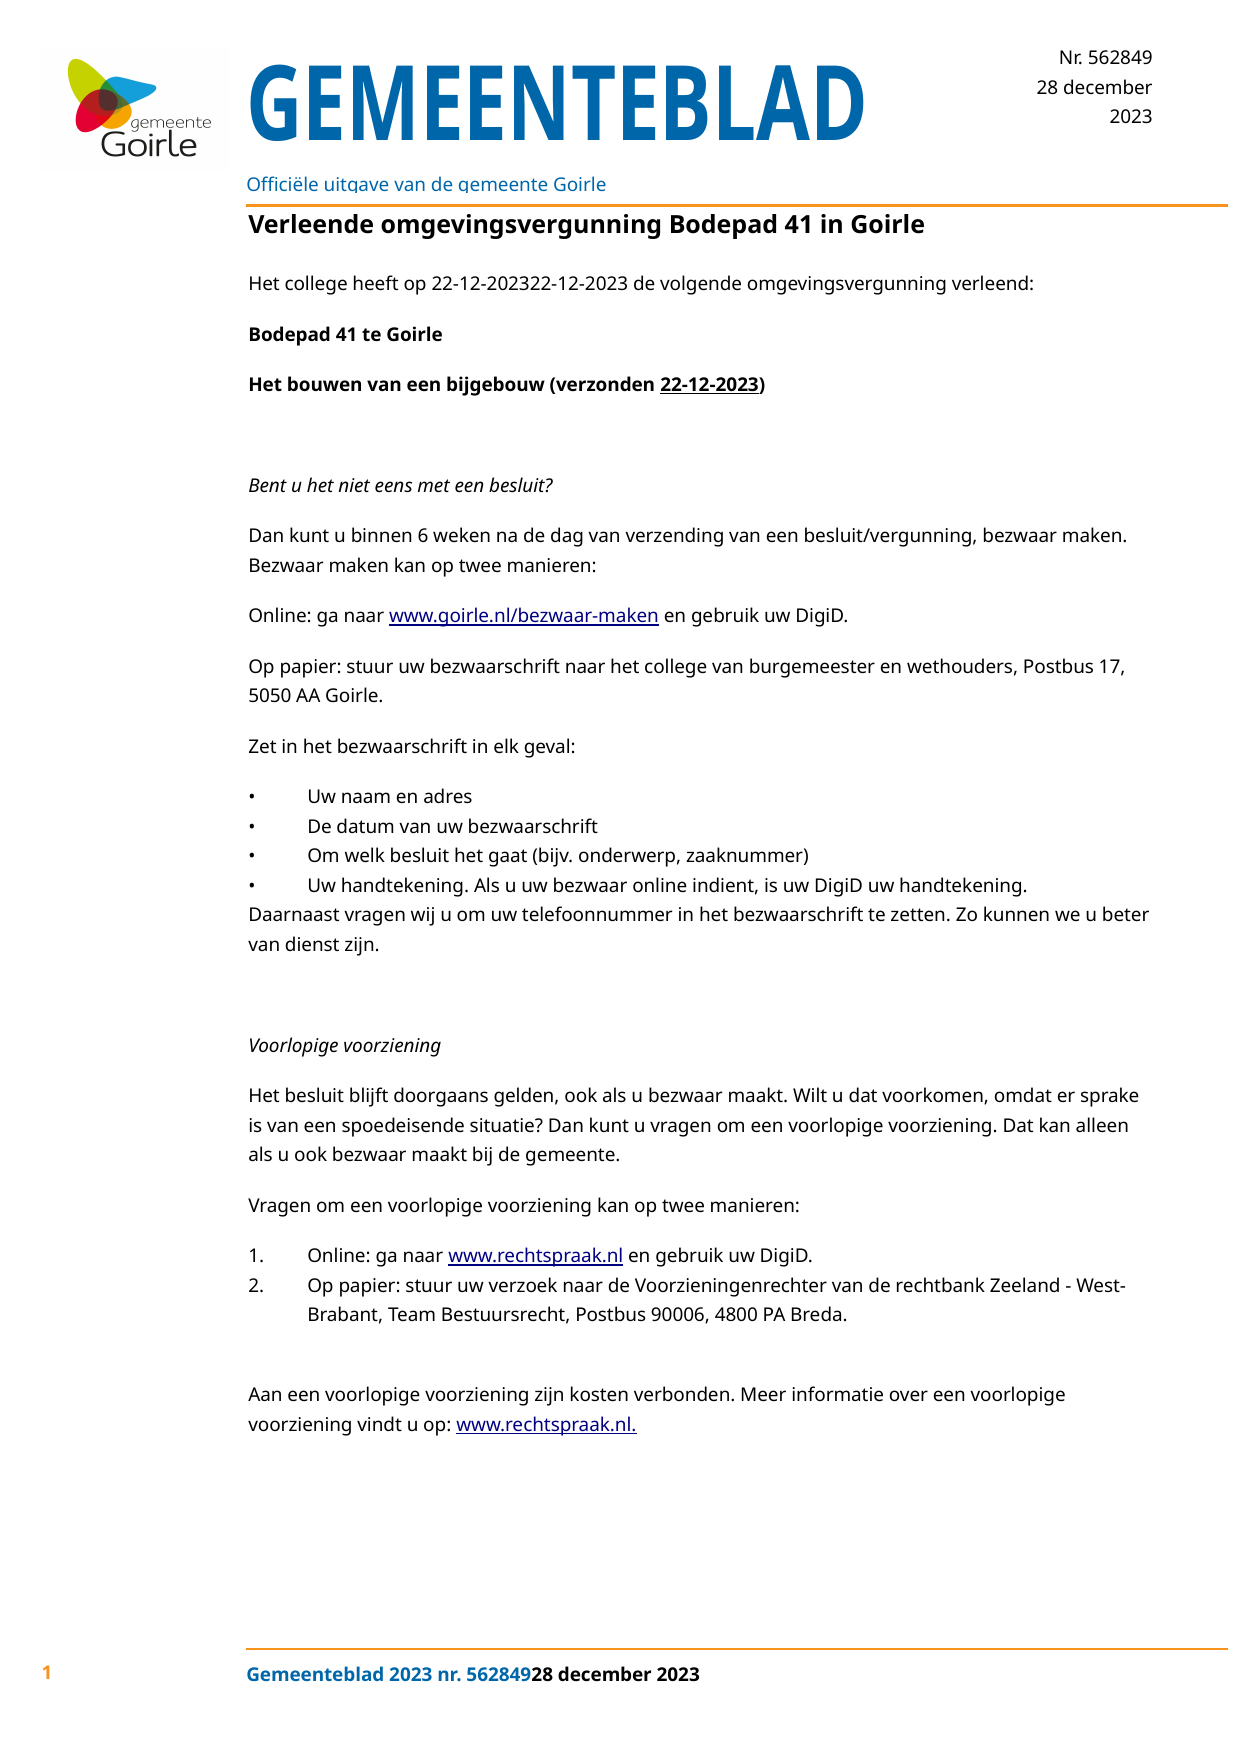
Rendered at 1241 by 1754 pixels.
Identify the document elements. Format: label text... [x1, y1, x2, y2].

list Om welk besluit het gaat (bijv. onderwerp, zaaknummer) [248, 842, 1152, 868]
list Uw naam en adres [248, 783, 1152, 809]
text Op papier: stuur uw bezwaarschrift naar het college van burgemeester en wethouders, Postbus 17, 5050 AA Goirle. [248, 653, 1152, 708]
list Uw handtekening. Als u uw bezwaar online indient, is uw DigiD uw handtekening. [248, 872, 1152, 898]
text Voorlopige voorziening [248, 1032, 1152, 1058]
text Online: ga naar www.goirle.nl/bezwaar-maken en gebruik uw DigiD. [248, 602, 1152, 628]
text Verleende omgevingsvergunning Bodepad 41 in Goirle [248, 207, 1152, 241]
list De datum van uw bezwaarschrift [248, 813, 1152, 838]
text Dan kunt u binnen 6 weken na de dag van verzending van een besluit/vergunning, bezwaar maken. Bezwaar maken kan op twee manieren: [248, 522, 1152, 578]
list Online: ga naar www.rechtspraak.nl en gebruik uw DigiD. [248, 1242, 1152, 1268]
text Daarnaast vragen wij u om uw telefoonnummer in het bezwaarschrift te zetten. Zo kunnen we u beter van dienst zijn. [248, 902, 1152, 957]
text Bent u het niet eens met een besluit? [248, 472, 1152, 498]
picture [41, 47, 231, 172]
text Het college heeft op 22-12-202322-12-2023 de volgende omgevingsvergunning verleend: [248, 270, 1152, 296]
text Bodepad 41 te Goirle [248, 321, 1152, 346]
text Aan een voorlopige voorziening zijn kosten verbonden. Meer informatie over een voorlopige voorziening vindt u op: www.rechtspraak.nl. [248, 1382, 1152, 1437]
text Vragen om een voorlopige voorziening kan op twee manieren: [248, 1192, 1152, 1218]
text Zet in het bezwaarschrift in elk geval: [248, 733, 1152, 758]
list Op papier: stuur uw verzoek naar de Voorzieningenrechter van de rechtbank Zeeland - West-Brabant, Team Bestuursrecht, Postbus 90006, 4800 PA Breda. [248, 1272, 1152, 1327]
text Het bouwen van een bijgebouw (verzonden 22-12-2023) [248, 371, 1152, 397]
text Het besluit blijft doorgaans gelden, ook als u bezwaar maakt. Wilt u dat voorkomen, omdat er sprake is van een spoedeisende situatie? Dan kunt u vragen om een voorlopige voorziening. Dat kan alleen als u ook bezwaar maakt bij de gemeente. [248, 1082, 1152, 1167]
